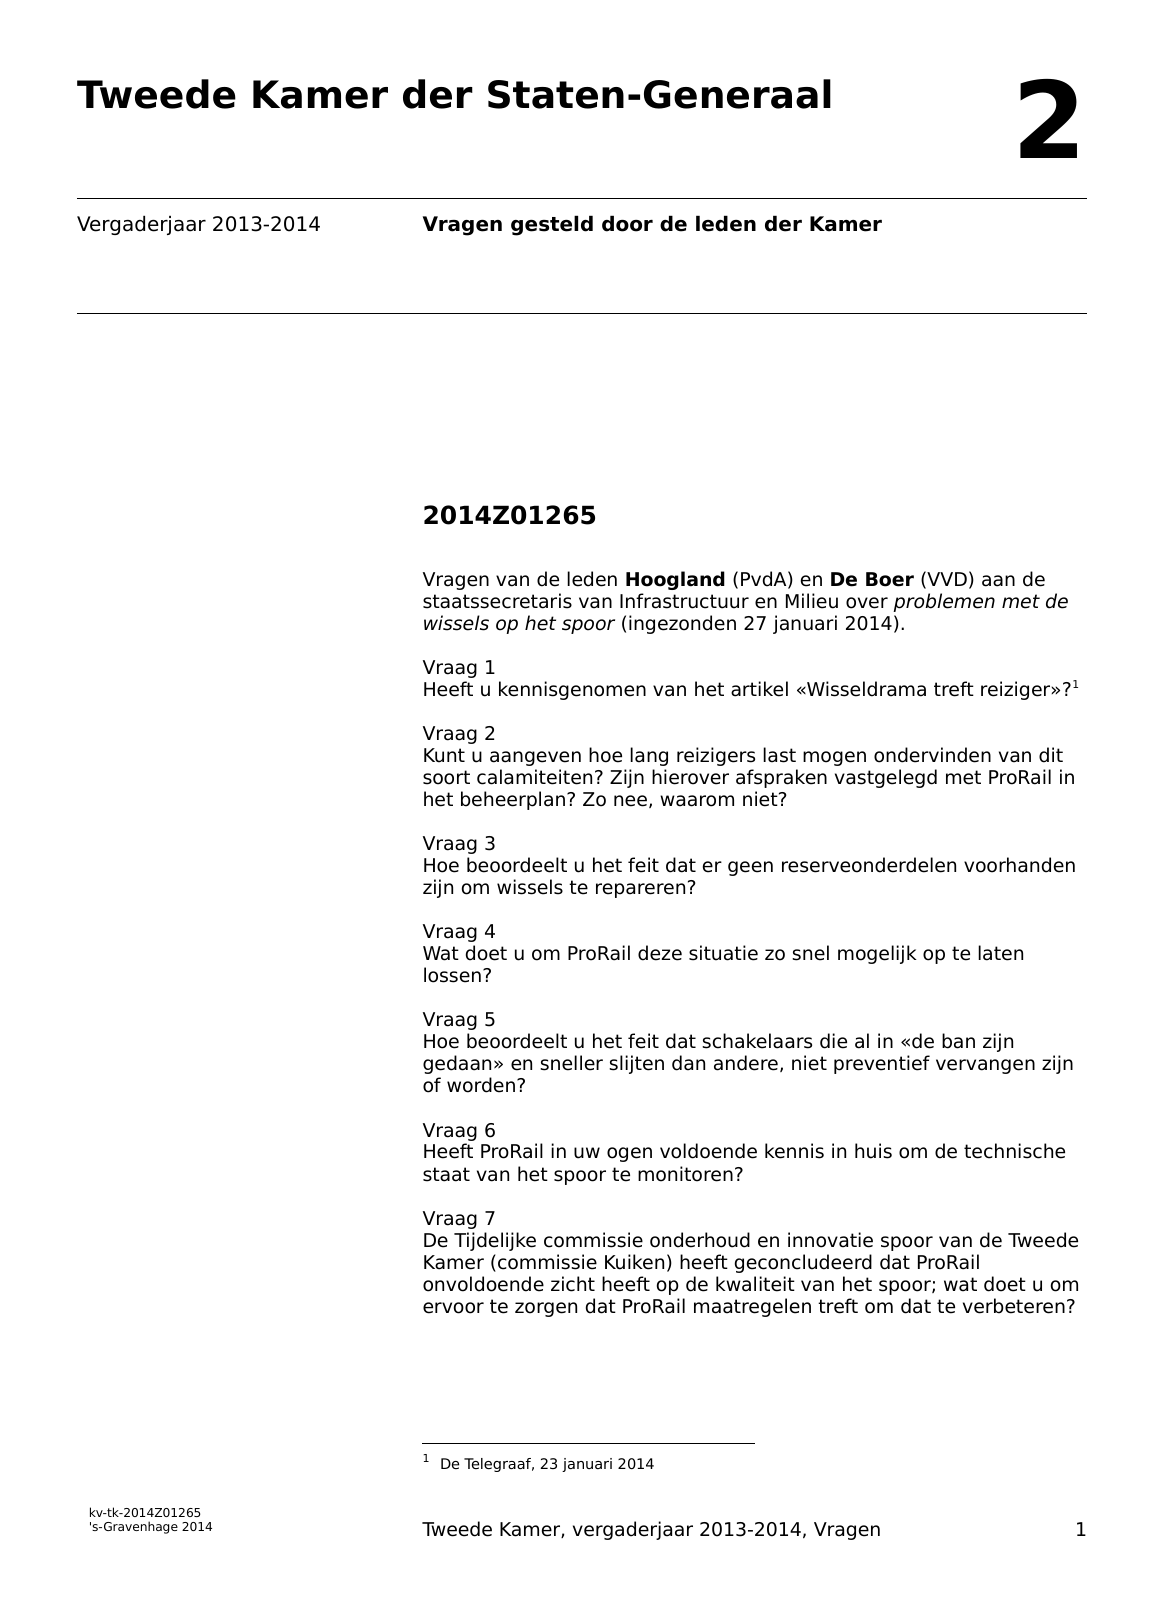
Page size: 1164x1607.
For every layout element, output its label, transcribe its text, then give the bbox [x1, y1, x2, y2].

text De Telegraaf, 23 januari 2014 [422, 1452, 1087, 1474]
text kv-tk-2014Z01265 [88, 1506, 323, 1520]
text De Tijdelijke commissie onderhoud en innovatie spoor van de Tweede Kamer (commissie Kuiken) heeft geconcludeerd dat ProRail onvoldoende zicht heeft op de kwaliteit van het spoor; wat doet u om ervoor te zorgen dat ProRail maatregelen treft om dat te verbeteren? [422, 1229, 1087, 1317]
text Wat doet u om ProRail deze situatie zo snel mogelijk op te laten lossen? [422, 943, 1087, 987]
text Vraag 6 [422, 1119, 1087, 1141]
text Vraag 7 [422, 1208, 1087, 1229]
text Vraag 1 [422, 657, 1087, 679]
text Heeft ProRail in uw ogen voldoende kennis in huis om de technische staat van het spoor te monitoren? [422, 1141, 1087, 1185]
text Vraag 3 [422, 833, 1087, 855]
text Vragen van de leden Hoogland (PvdA) en De Boer (VVD) aan de staatssecretaris van Infrastructuur en Milieu over problemen met de wissels op het spoor (ingezonden 27 januari 2014). [422, 569, 1087, 635]
text Vraag 4 [422, 921, 1087, 943]
table_cell Vragen gesteld door de leden der Kamer [422, 199, 1087, 313]
text Heeft u kennisgenomen van het artikel «Wisseldrama treft reiziger»? [422, 679, 1087, 701]
text Hoe beoordeelt u het feit dat er geen reserveonderdelen voorhanden zijn om wissels te repareren? [422, 855, 1087, 899]
text Hoe beoordeelt u het feit dat schakelaars die al in «de ban zijn gedaan» en sneller slijten dan andere, niet preventief vervangen zijn of worden? [422, 1031, 1087, 1097]
text Kunt u aangeven hoe lang reizigers last mogen ondervinden van dit soort calamiteiten? Zijn hierover afspraken vastgelegd met ProRail in het beheerplan? Zo nee, waarom niet? [422, 745, 1087, 811]
table_cell Vergaderjaar 2013-2014 [77, 199, 422, 313]
text Vraag 5 [422, 1009, 1087, 1031]
table_header 2 [886, 59, 1087, 198]
text 2014Z01265 [422, 501, 1087, 531]
table_header Tweede Kamer der Staten-Generaal [77, 59, 886, 198]
text 's-Gravenhage 2014 [88, 1520, 323, 1534]
text Vraag 2 [422, 723, 1087, 745]
